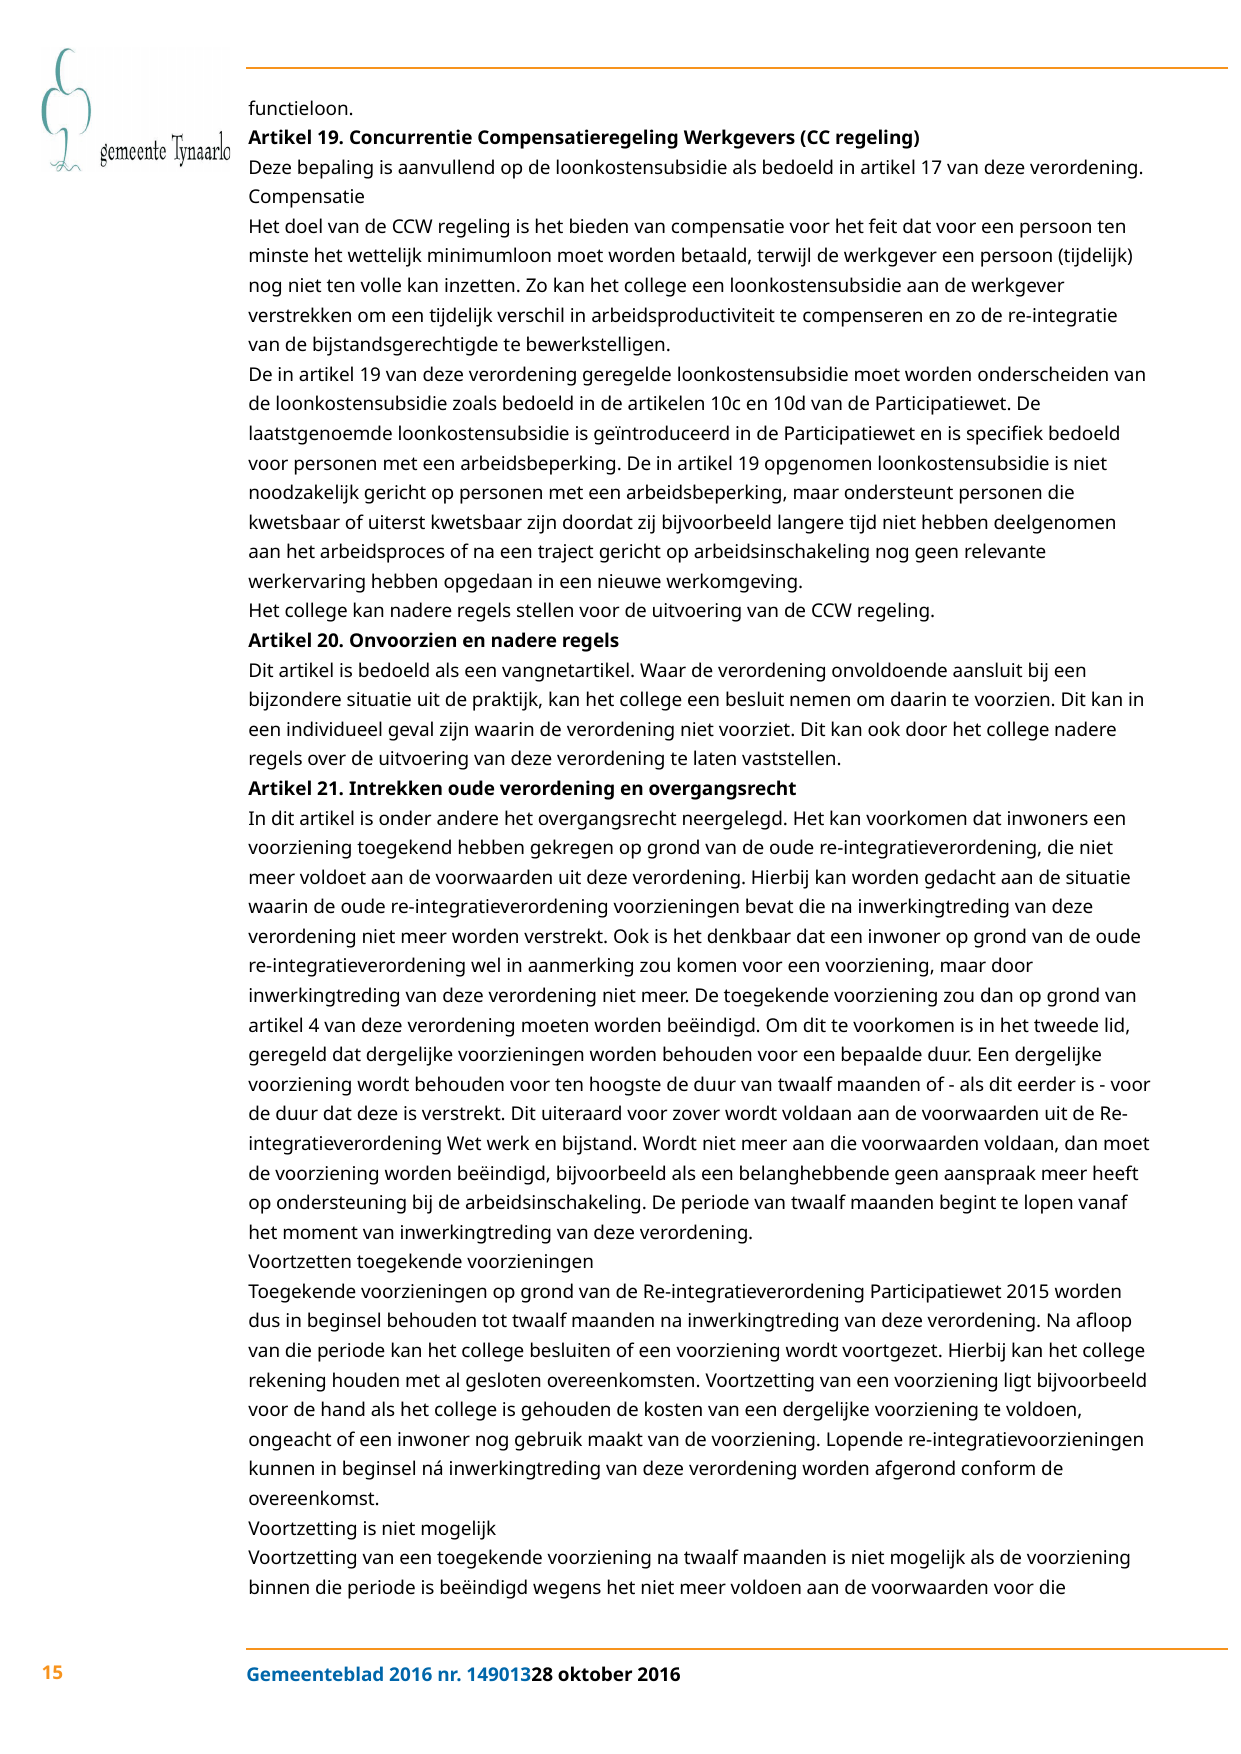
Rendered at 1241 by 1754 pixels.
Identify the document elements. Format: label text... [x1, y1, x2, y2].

picture [41, 47, 231, 172]
text Het doel van de CCW regeling is het bieden van compensatie voor het feit dat voor een persoon ten minste het wettelijk minimumloon moet worden betaald, terwijl de werkgever een persoon (tijdelijk) nog niet ten volle kan inzetten. Zo kan het college een loonkostensubsidie aan de werkgever verstrekken om een tijdelijk verschil in arbeidsproductiviteit te compenseren en zo de re-integratie van de bijstandsgerechtigde te bewerkstelligen. [248, 213, 1152, 357]
text functieloon. [248, 95, 1152, 121]
text Toegekende voorzieningen op grond van de Re-integratieverordening Participatiewet 2015 worden dus in beginsel behouden tot twaalf maanden na inwerkingtreding van deze verordening. Na afloop van die periode kan het college besluiten of een voorziening wordt voortgezet. Hierbij kan het college rekening houden met al gesloten overeenkomsten. Voortzetting van een voorziening ligt bijvoorbeeld voor de hand als het college is gehouden de kosten van een dergelijke voorziening te voldoen, ongeacht of een inwoner nog gebruik maakt van de voorziening. Lopende re-integratievoorzieningen kunnen in beginsel ná inwerkingtreding van deze verordening worden afgerond conform de overeenkomst. [248, 1278, 1152, 1511]
text In dit artikel is onder andere het overgangsrecht neergelegd. Het kan voorkomen dat inwoners een voorziening toegekend hebben gekregen op grond van de oude re-integratieverordening, die niet meer voldoet aan de voorwaarden uit deze verordening. Hierbij kan worden gedacht aan de situatie waarin de oude re-integratieverordening voorzieningen bevat die na inwerkingtreding van deze verordening niet meer worden verstrekt. Ook is het denkbaar dat een inwoner op grond van de oude re-integratieverordening wel in aanmerking zou komen voor een voorziening, maar door inwerkingtreding van deze verordening niet meer. De toegekende voorziening zou dan op grond van artikel 4 van deze verordening moeten worden beëindigd. Om dit te voorkomen is in het tweede lid, geregeld dat dergelijke voorzieningen worden behouden voor een bepaalde duur. Een dergelijke voorziening wordt behouden voor ten hoogste de duur van twaalf maanden of - als dit eerder is - voor de duur dat deze is verstrekt. Dit uiteraard voor zover wordt voldaan aan de voorwaarden uit de Re-integratieverordening Wet werk en bijstand. Wordt niet meer aan die voorwaarden voldaan, dan moet de voorziening worden beëindigd, bijvoorbeeld als een belanghebbende geen aanspraak meer heeft op ondersteuning bij de arbeidsinschakeling. De periode van twaalf maanden begint te lopen vanaf het moment van inwerkingtreding van deze verordening. [248, 805, 1152, 1245]
text Dit artikel is bedoeld als een vangnetartikel. Waar de verordening onvoldoende aansluit bij een bijzondere situatie uit de praktijk, kan het college een besluit nemen om daarin te voorzien. Dit kan in een individueel geval zijn waarin de verordening niet voorziet. Dit kan ook door het college nadere regels over de uitvoering van deze verordening te laten vaststellen. [248, 657, 1152, 771]
text Voortzetting van een toegekende voorziening na twaalf maanden is niet mogelijk als de voorziening binnen die periode is beëindigd wegens het niet meer voldoen aan de voorwaarden voor die [248, 1544, 1152, 1600]
text Voortzetting is niet mogelijk [248, 1515, 1152, 1541]
text Deze bepaling is aanvullend op de loonkostensubsidie als bedoeld in artikel 17 van deze verordening. [248, 154, 1152, 180]
text Voortzetten toegekende voorzieningen [248, 1248, 1152, 1274]
text Artikel 20. Onvoorzien en nadere regels [248, 627, 1152, 653]
text Compensatie [248, 183, 1152, 209]
text Het college kan nadere regels stellen voor de uitvoering van de CCW regeling. [248, 598, 1152, 623]
text De in artikel 19 van deze verordening geregelde loonkostensubsidie moet worden onderscheiden van de loonkostensubsidie zoals bedoeld in de artikelen 10c en 10d van de Participatiewet. De laatstgenoemde loonkostensubsidie is geïntroduceerd in de Participatiewet en is specifiek bedoeld voor personen met een arbeidsbeperking. De in artikel 19 opgenomen loonkostensubsidie is niet noodzakelijk gericht op personen met een arbeidsbeperking, maar ondersteunt personen die kwetsbaar of uiterst kwetsbaar zijn doordat zij bijvoorbeeld langere tijd niet hebben deelgenomen aan het arbeidsproces of na een traject gericht op arbeidsinschakeling nog geen relevante werkervaring hebben opgedaan in een nieuwe werkomgeving. [248, 361, 1152, 594]
text Artikel 19. Concurrentie Compensatieregeling Werkgevers (CC regeling) [248, 124, 1152, 150]
text Artikel 21. Intrekken oude verordening en overgangsrecht [248, 775, 1152, 801]
